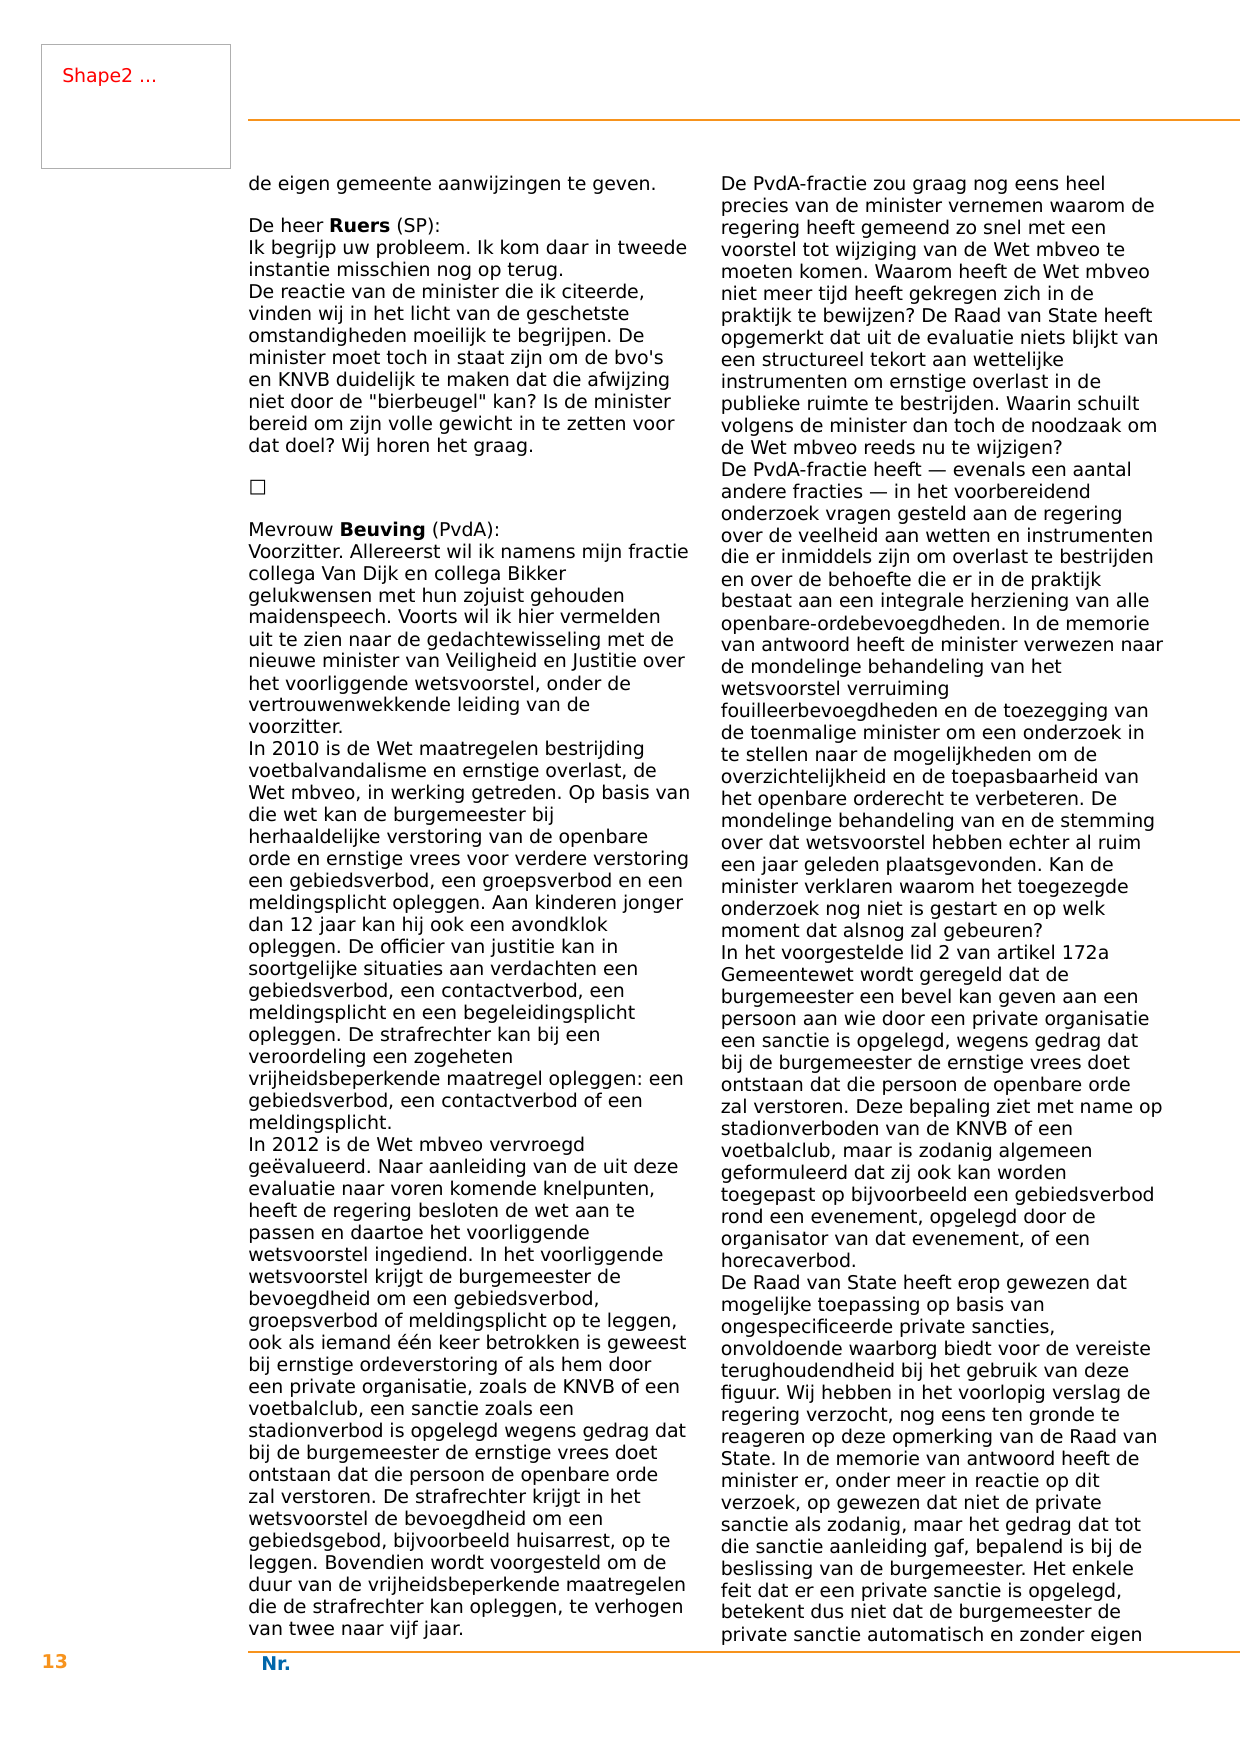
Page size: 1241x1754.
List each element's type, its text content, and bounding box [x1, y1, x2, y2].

text Voorzitter. Allereerst wil ik namens mijn fractie collega Van Dijk en collega Bikker gelukwensen met hun zojuist gehouden maidenspeech. Voorts wil ik hier vermelden uit te zien naar de gedachtewisseling met de nieuwe minister van Veiligheid en Justitie over het voorliggende wetsvoorstel, onder de vertrouwenwekkende leiding van de voorzitter. [248, 541, 691, 738]
text De heer Ruers (SP): [248, 215, 691, 237]
text Mevrouw Beuving (PvdA): [248, 518, 691, 541]
text In 2012 is de Wet mbveo vervroegd geëvalueerd. Naar aanleiding van de uit deze evaluatie naar voren komende knelpunten, heeft de regering besloten de wet aan te passen en daartoe het voorliggende wetsvoorstel ingediend. In het voorliggende wetsvoorstel krijgt de burgemeester de bevoegdheid om een gebiedsverbod, groepsverbod of meldingsplicht op te leggen, ook als iemand één keer betrokken is geweest bij ernstige ordeverstoring of als hem door een private organisatie, zoals de KNVB of een voetbalclub, een sanctie zoals een stadionverbod is opgelegd wegens gedrag dat bij de burgemeester de ernstige vrees doet ontstaan dat die persoon de openbare orde zal verstoren. De strafrechter krijgt in het wetsvoorstel de bevoegdheid om een gebiedsgebod, bijvoorbeeld huisarrest, op te leggen. Bovendien wordt voorgesteld om de duur van de vrijheidsbeperkende maatregelen die de strafrechter kan opleggen, te verhogen van twee naar vijf jaar. [248, 1134, 691, 1639]
text In het voorgestelde lid 2 van artikel 172a Gemeentewet wordt geregeld dat de burgemeester een bevel kan geven aan een persoon aan wie door een private organisatie een sanctie is opgelegd, wegens gedrag dat bij de burgemeester de ernstige vrees doet ontstaan dat die persoon de openbare orde zal verstoren. Deze bepaling ziet met name op stadionverboden van de KNVB of een voetbalclub, maar is zodanig algemeen geformuleerd dat zij ook kan worden toegepast op bijvoorbeeld een gebiedsverbod rond een evenement, opgelegd door de organisator van dat evenement, of een horecaverbod. [721, 942, 1163, 1272]
text De PvdA-fractie heeft — evenals een aantal andere fracties — in het voorbereidend onderzoek vragen gesteld aan de regering over de veelheid aan wetten en instrumenten die er inmiddels zijn om overlast te bestrijden en over de behoefte die er in de praktijk bestaat aan een integrale herziening van alle openbare-ordebevoegdheden. In de memorie van antwoord heeft de minister verwezen naar de mondelinge behandeling van het wetsvoorstel verruiming fouilleerbevoegdheden en de toezegging van de toenmalige minister om een onderzoek in te stellen naar de mogelijkheden om de overzichtelijkheid en de toepasbaarheid van het openbare orderecht te verbeteren. De mondelinge behandeling van en de stemming over dat wetsvoorstel hebben echter al ruim een jaar geleden plaatsgevonden. Kan de minister verklaren waarom het toegezegde onderzoek nog niet is gestart en op welk moment dat alsnog zal gebeuren? [721, 458, 1163, 942]
text Ik begrijp uw probleem. Ik kom daar in tweede instantie misschien nog op terug. [248, 237, 691, 281]
text De PvdA-fractie zou graag nog eens heel precies van de minister vernemen waarom de regering heeft gemeend zo snel met een voorstel tot wijziging van de Wet mbveo te moeten komen. Waarom heeft de Wet mbveo niet meer tijd heeft gekregen zich in de praktijk te bewijzen? De Raad van State heeft opgemerkt dat uit de evaluatie niets blijkt van een structureel tekort aan wettelijke instrumenten om ernstige overlast in de publieke ruimte te bestrijden. Waarin schuilt volgens de minister dan toch de noodzaak om de Wet mbveo reeds nu te wijzigen? [721, 173, 1163, 458]
text ⬜ [248, 477, 691, 498]
text In 2010 is de Wet maatregelen bestrijding voetbalvandalisme en ernstige overlast, de Wet mbveo, in werking getreden. Op basis van die wet kan de burgemeester bij herhaaldelijke verstoring van de openbare orde en ernstige vrees voor verdere verstoring een gebiedsverbod, een groepsverbod en een meldingsplicht opleggen. Aan kinderen jonger dan 12 jaar kan hij ook een avondklok opleggen. De officier van justitie kan in soortgelijke situaties aan verdachten een gebiedsverbod, een contactverbod, een meldingsplicht en een begeleidingsplicht opleggen. De strafrechter kan bij een veroordeling een zogeheten vrijheidsbeperkende maatregel opleggen: een gebiedsverbod, een contactverbod of een meldingsplicht. [248, 738, 691, 1134]
text De Raad van State heeft erop gewezen dat mogelijke toepassing op basis van ongespecificeerde private sancties, onvoldoende waarborg biedt voor de vereiste terughoudendheid bij het gebruik van deze figuur. Wij hebben in het voorlopig verslag de regering verzocht, nog eens ten gronde te reageren op deze opmerking van de Raad van State. In de memorie van antwoord heeft de minister er, onder meer in reactie op dit verzoek, op gewezen dat niet de private sanctie als zodanig, maar het gedrag dat tot die sanctie aanleiding gaf, bepalend is bij de beslissing van de burgemeester. Het enkele feit dat er een private sanctie is opgelegd, betekent dus niet dat de burgemeester de private sanctie automatisch en zonder eigen [721, 1272, 1163, 1645]
text De reactie van de minister die ik citeerde, vinden wij in het licht van de geschetste omstandigheden moeilijk te begrijpen. De minister moet toch in staat zijn om de bvo's en KNVB duidelijk te maken dat die afwijzing niet door de "bierbeugel" kan? Is de minister bereid om zijn volle gewicht in te zetten voor dat doel? Wij horen het graag. [248, 281, 691, 457]
text de eigen gemeente aanwijzingen te geven. [248, 173, 691, 195]
